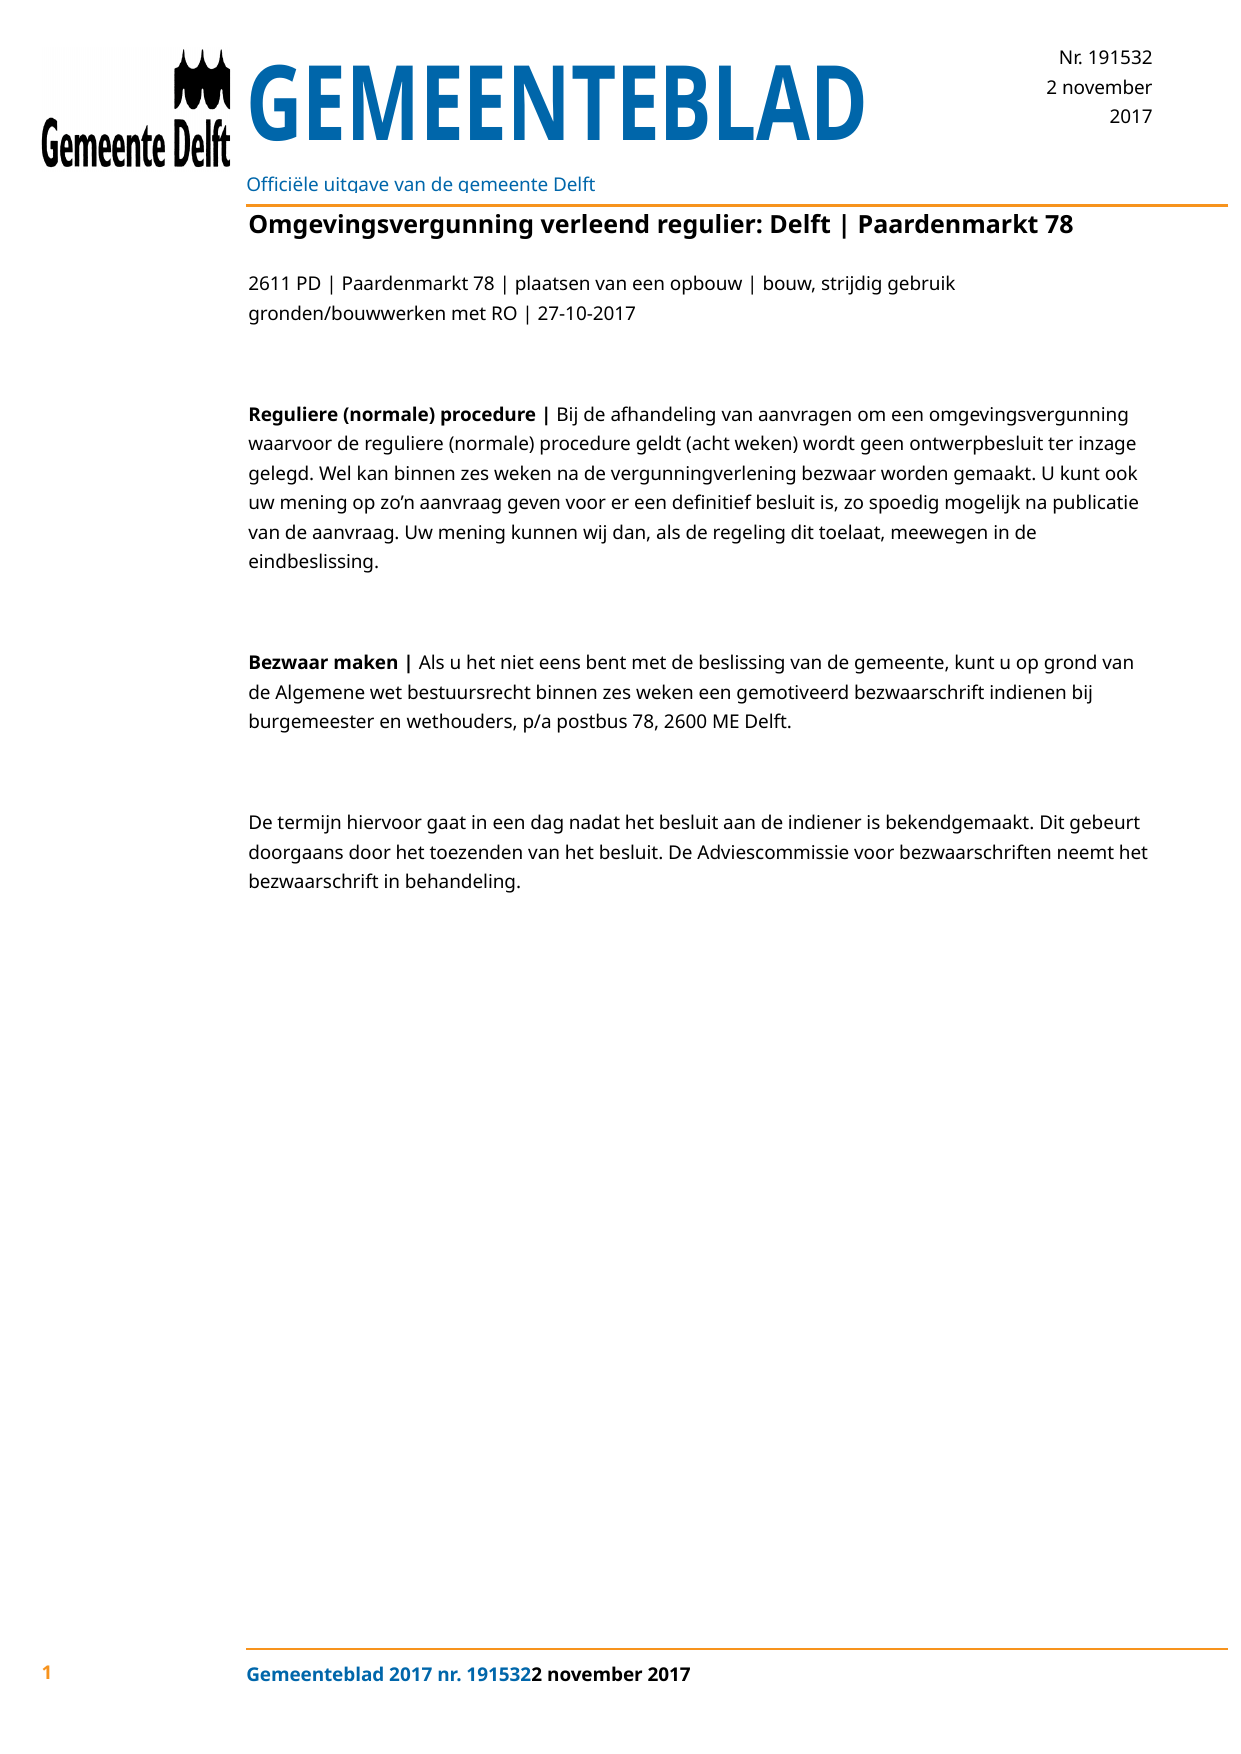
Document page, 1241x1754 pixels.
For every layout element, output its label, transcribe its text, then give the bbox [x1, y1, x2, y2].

text Omgevingsvergunning verleend regulier: Delft | Paardenmarkt 78 [248, 207, 1152, 241]
text Reguliere (normale) procedure | Bij de afhandeling van aanvragen om een omgevingsvergunning waarvoor de reguliere (normale) procedure geldt (acht weken) wordt geen ontwerpbesluit ter inzage gelegd. Wel kan binnen zes weken na de vergunningverlening bezwaar worden gemaakt. U kunt ook uw mening op zo’n aanvraag geven voor er een definitief besluit is, zo spoedig mogelijk na publicatie van de aanvraag. Uw mening kunnen wij dan, als de regeling dit toelaat, meewegen in de eindbeslissing. [248, 401, 1152, 574]
picture [41, 47, 231, 172]
text De termijn hiervoor gaat in een dag nadat het besluit aan de indiener is bekendgemaakt. Dit gebeurt doorgaans door het toezenden van het besluit. De Adviescommissie voor bezwaarschriften neemt het bezwaarschrift in behandeling. [248, 809, 1152, 894]
text 2611 PD | Paardenmarkt 78 | plaatsen van een opbouw | bouw, strijdig gebruik gronden/bouwwerken met RO | 27-10-2017 [248, 270, 1152, 326]
text Bezwaar maken | Als u het niet eens bent met de beslissing van de gemeente, kunt u op grond van de Algemene wet bestuursrecht binnen zes weken een gemotiveerd bezwaarschrift indienen bij burgemeester en wethouders, p/a postbus 78, 2600 ME Delft. [248, 649, 1152, 734]
